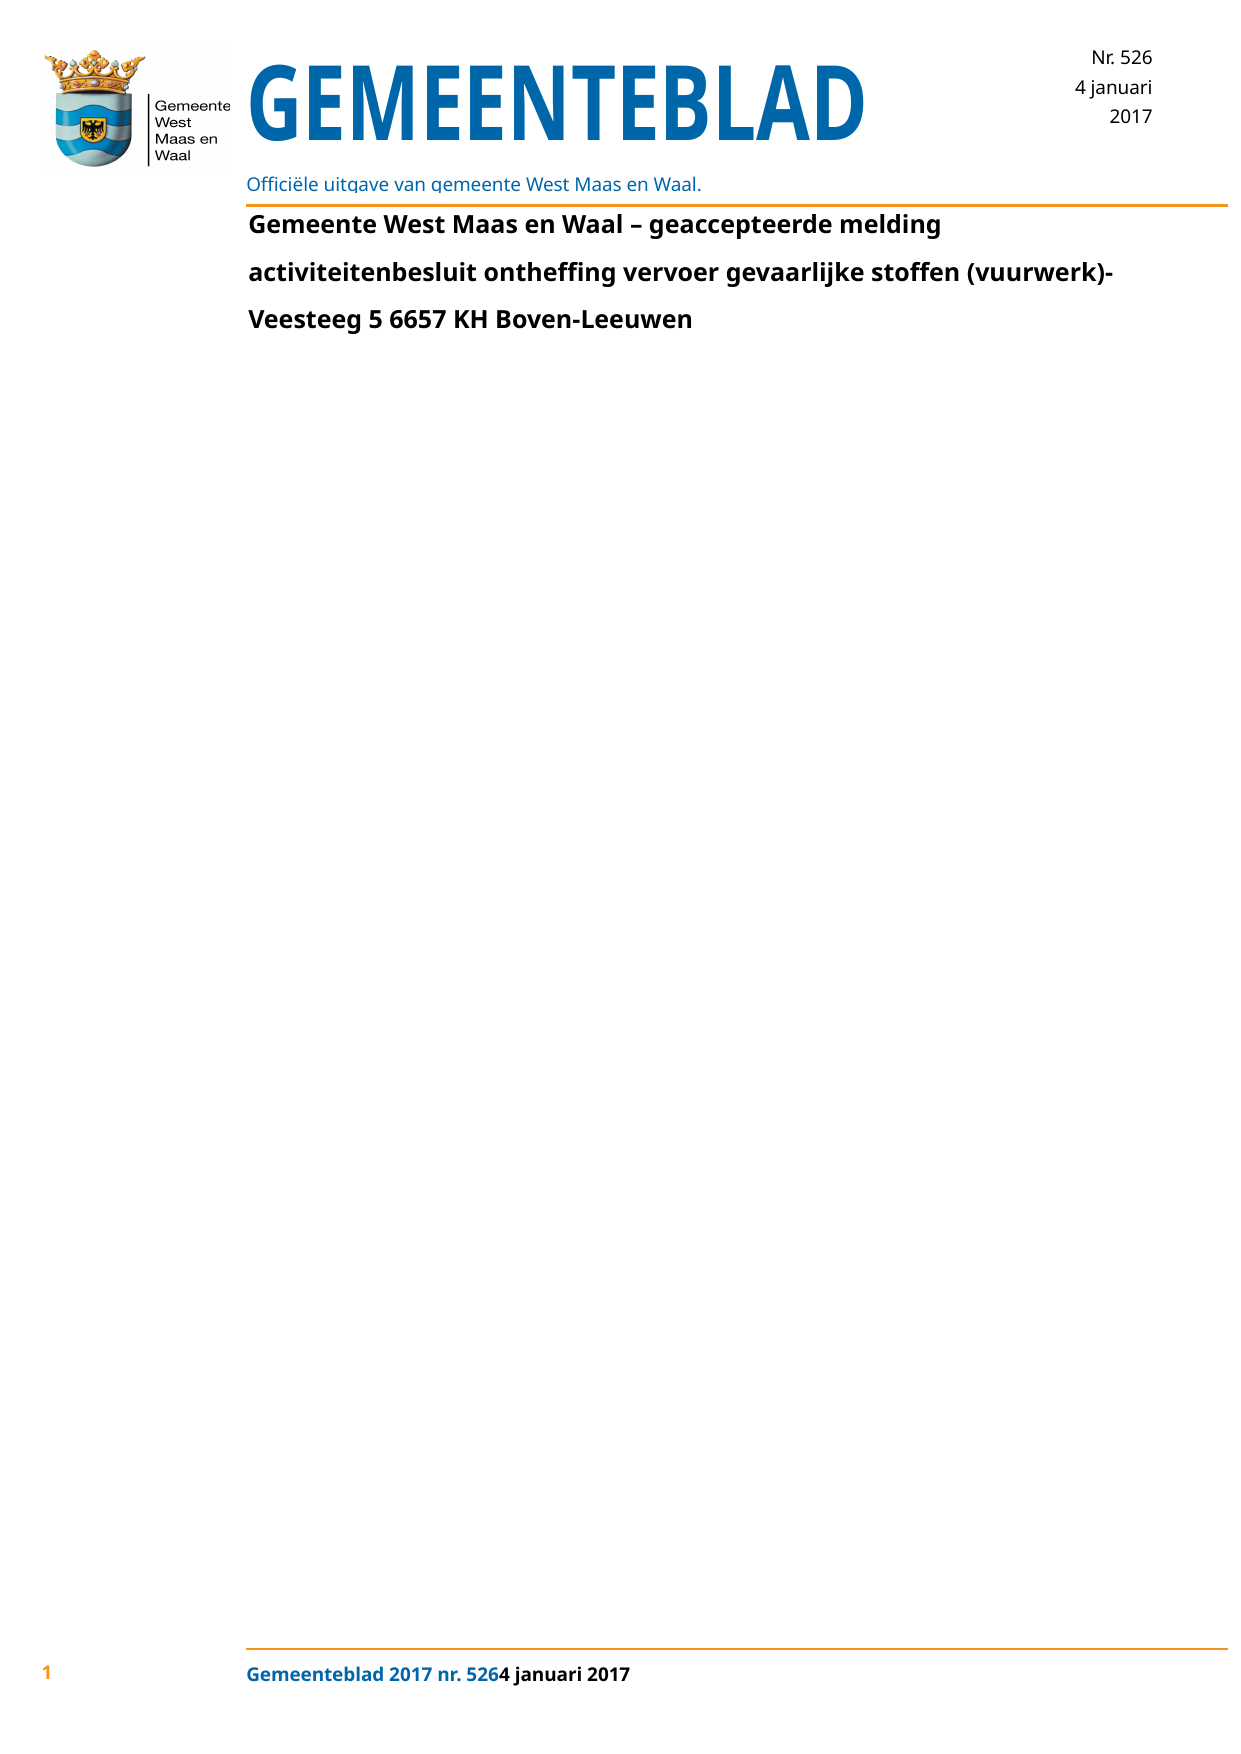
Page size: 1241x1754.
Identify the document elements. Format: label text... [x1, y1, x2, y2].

text Gemeente West Maas en Waal – geaccepteerde melding activiteitenbesluit ontheffing vervoer gevaarlijke stoffen (vuurwerk)- Veesteeg 5 6657 KH Boven-Leeuwen [248, 207, 1152, 336]
picture [41, 47, 231, 172]
